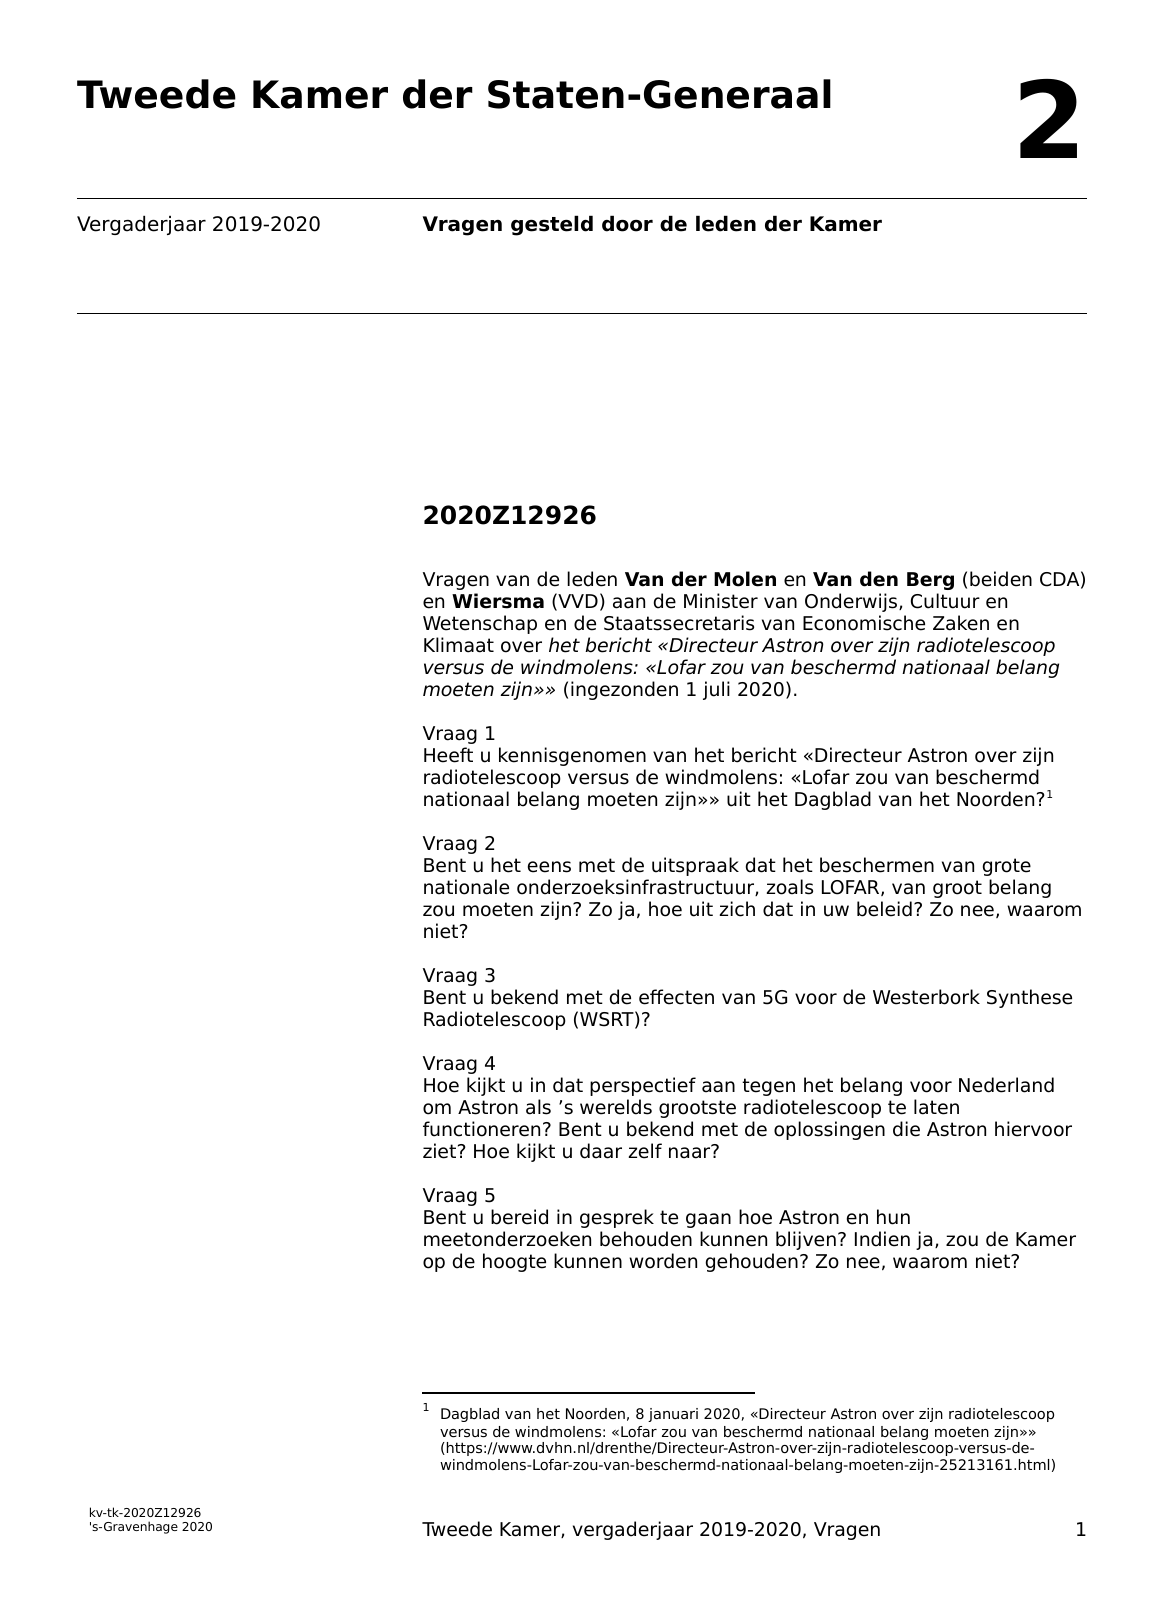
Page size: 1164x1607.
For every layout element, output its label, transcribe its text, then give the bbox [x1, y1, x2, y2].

text kv-tk-2020Z12926 [88, 1506, 323, 1520]
text Hoe kijkt u in dat perspectief aan tegen het belang voor Nederland om Astron als ’s werelds grootste radiotelescoop te laten functioneren? Bent u bekend met de oplossingen die Astron hiervoor ziet? Hoe kijkt u daar zelf naar? [422, 1075, 1087, 1163]
text Vraag 2 [422, 833, 1087, 855]
text 's-Gravenhage 2020 [88, 1520, 323, 1534]
table_header 2 [886, 59, 1087, 198]
table_cell Vragen gesteld door de leden der Kamer [422, 199, 1087, 313]
text Vragen van de leden Van der Molen en Van den Berg (beiden CDA) en Wiersma (VVD) aan de Minister van Onderwijs, Cultuur en Wetenschap en de Staatssecretaris van Economische Zaken en Klimaat over het bericht «Directeur Astron over zijn radiotelescoop versus de windmolens: «Lofar zou van beschermd nationaal belang moeten zijn»» (ingezonden 1 juli 2020). [422, 569, 1087, 701]
text Dagblad van het Noorden, 8 januari 2020, «Directeur Astron over zijn radiotelescoop versus de windmolens: «Lofar zou van beschermd nationaal belang moeten zijn»» (https://www.dvhn.nl/drenthe/Directeur-Astron-over-zijn-radiotelescoop-versus-de-windmolens-Lofar-zou-van-beschermd-nationaal-belang-moeten-zijn-25213161.html) [422, 1402, 1087, 1474]
text Vraag 4 [422, 1053, 1087, 1075]
text Bent u het eens met de uitspraak dat het beschermen van grote nationale onderzoeksinfrastructuur, zoals LOFAR, van groot belang zou moeten zijn? Zo ja, hoe uit zich dat in uw beleid? Zo nee, waarom niet? [422, 855, 1087, 943]
table_cell Vergaderjaar 2019-2020 [77, 199, 422, 313]
text Vraag 1 [422, 723, 1087, 745]
text Heeft u kennisgenomen van het bericht «Directeur Astron over zijn radiotelescoop versus de windmolens: «Lofar zou van beschermd nationaal belang moeten zijn»» uit het Dagblad van het Noorden? [422, 745, 1087, 811]
text Bent u bekend met de effecten van 5G voor de Westerbork Synthese Radiotelescoop (WSRT)? [422, 987, 1087, 1031]
table_header Tweede Kamer der Staten-Generaal [77, 59, 886, 198]
text Vraag 3 [422, 965, 1087, 987]
text 2020Z12926 [422, 501, 1087, 531]
text Bent u bereid in gesprek te gaan hoe Astron en hun meetonderzoeken behouden kunnen blijven? Indien ja, zou de Kamer op de hoogte kunnen worden gehouden? Zo nee, waarom niet? [422, 1207, 1087, 1273]
text Vraag 5 [422, 1185, 1087, 1207]
